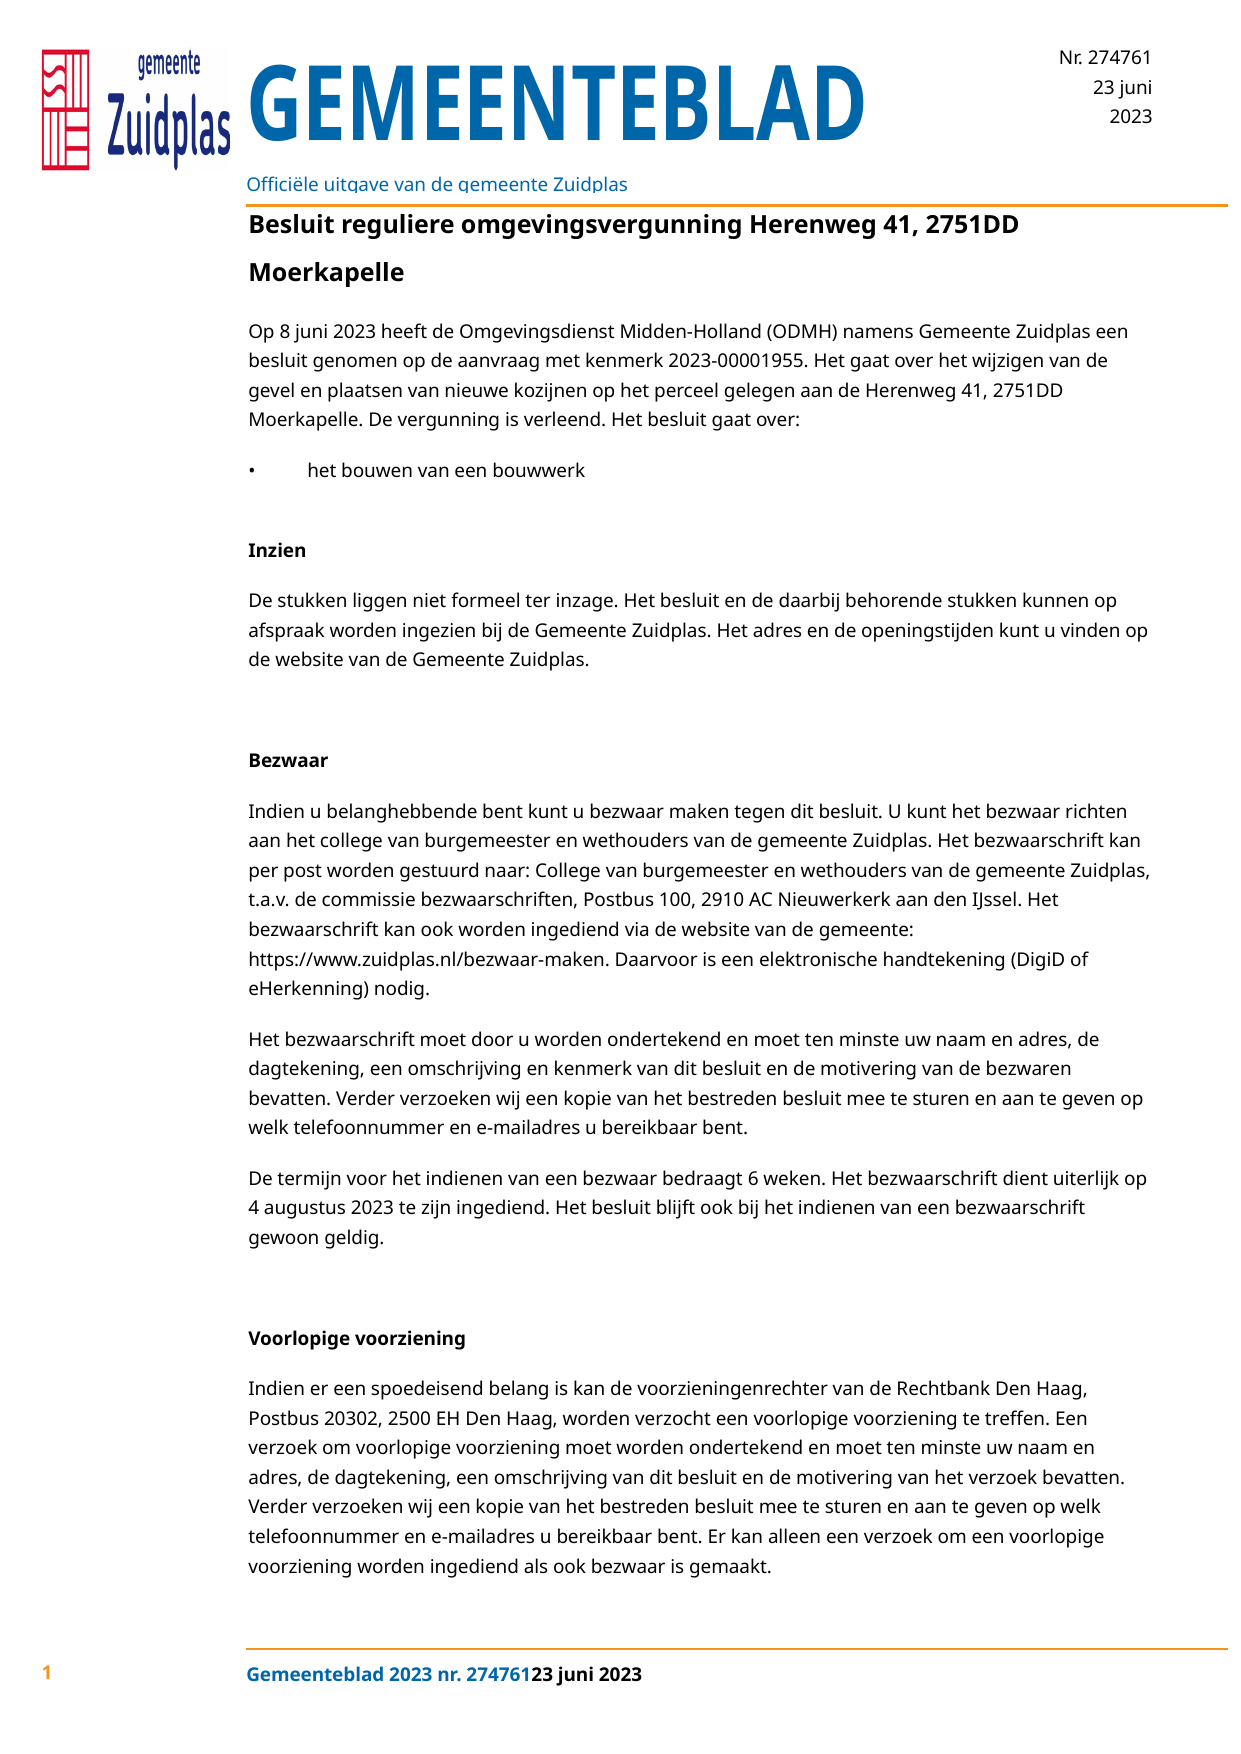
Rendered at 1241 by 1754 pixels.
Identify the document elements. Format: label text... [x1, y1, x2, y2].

list het bouwen van een bouwwerk [248, 457, 1152, 483]
text Indien er een spoedeisend belang is kan de voorzieningenrechter van de Rechtbank Den Haag, Postbus 20302, 2500 EH Den Haag, worden verzocht een voorlopige voorziening te treffen. Een verzoek om voorlopige voorziening moet worden ondertekend en moet ten minste uw naam en adres, de dagtekening, een omschrijving van dit besluit en de motivering van het verzoek bevatten. Verder verzoeken wij een kopie van het bestreden besluit mee te sturen en aan te geven op welk telefoonnummer en e-mailadres u bereikbaar bent. Er kan alleen een verzoek om een voorlopige voorziening worden ingediend als ook bezwaar is gemaakt. [248, 1375, 1152, 1579]
text Het bezwaarschrift moet door u worden ondertekend en moet ten minste uw naam en adres, de dagtekening, een omschrijving en kenmerk van dit besluit en de motivering van de bezwaren bevatten. Verder verzoeken wij een kopie van het bestreden besluit mee te sturen en aan te geven op welk telefoonnummer en e-mailadres u bereikbaar bent. [248, 1026, 1152, 1140]
text Inzien [248, 537, 1152, 563]
text Op 8 juni 2023 heeft de Omgevingsdienst Midden-Holland (ODMH) namens Gemeente Zuidplas een besluit genomen op de aanvraag met kenmerk 2023-00001955. Het gaat over het wijzigen van de gevel en plaatsen van nieuwe kozijnen op het perceel gelegen aan de Herenweg 41, 2751DD Moerkapelle. De vergunning is verleend. Het besluit gaat over: [248, 318, 1152, 432]
picture [41, 47, 231, 172]
text Indien u belanghebbende bent kunt u bezwaar maken tegen dit besluit. U kunt het bezwaar richten aan het college van burgemeester en wethouders van de gemeente Zuidplas. Het bezwaarschrift kan per post worden gestuurd naar: College van burgemeester en wethouders van de gemeente Zuidplas, t.a.v. de commissie bezwaarschriften, Postbus 100, 2910 AC Nieuwerkerk aan den IJssel. Het bezwaarschrift kan ook worden ingediend via de website van de gemeente: https://www.zuidplas.nl/bezwaar-maken. Daarvoor is een elektronische handtekening (DigiD of eHerkenning) nodig. [248, 798, 1152, 1001]
text De stukken liggen niet formeel ter inzage. Het besluit en de daarbij behorende stukken kunnen op afspraak worden ingezien bij de Gemeente Zuidplas. Het adres en de openingstijden kunt u vinden op de website van de Gemeente Zuidplas. [248, 587, 1152, 672]
text De termijn voor het indienen van een bezwaar bedraagt 6 weken. Het bezwaarschrift dient uiterlijk op 4 augustus 2023 te zijn ingediend. Het besluit blijft ook bij het indienen van een bezwaarschrift gewoon geldig. [248, 1165, 1152, 1250]
text Besluit reguliere omgevingsvergunning Herenweg 41, 2751DD Moerkapelle [248, 207, 1152, 288]
text Voorlopige voorziening [248, 1325, 1152, 1351]
text Bezwaar [248, 747, 1152, 773]
